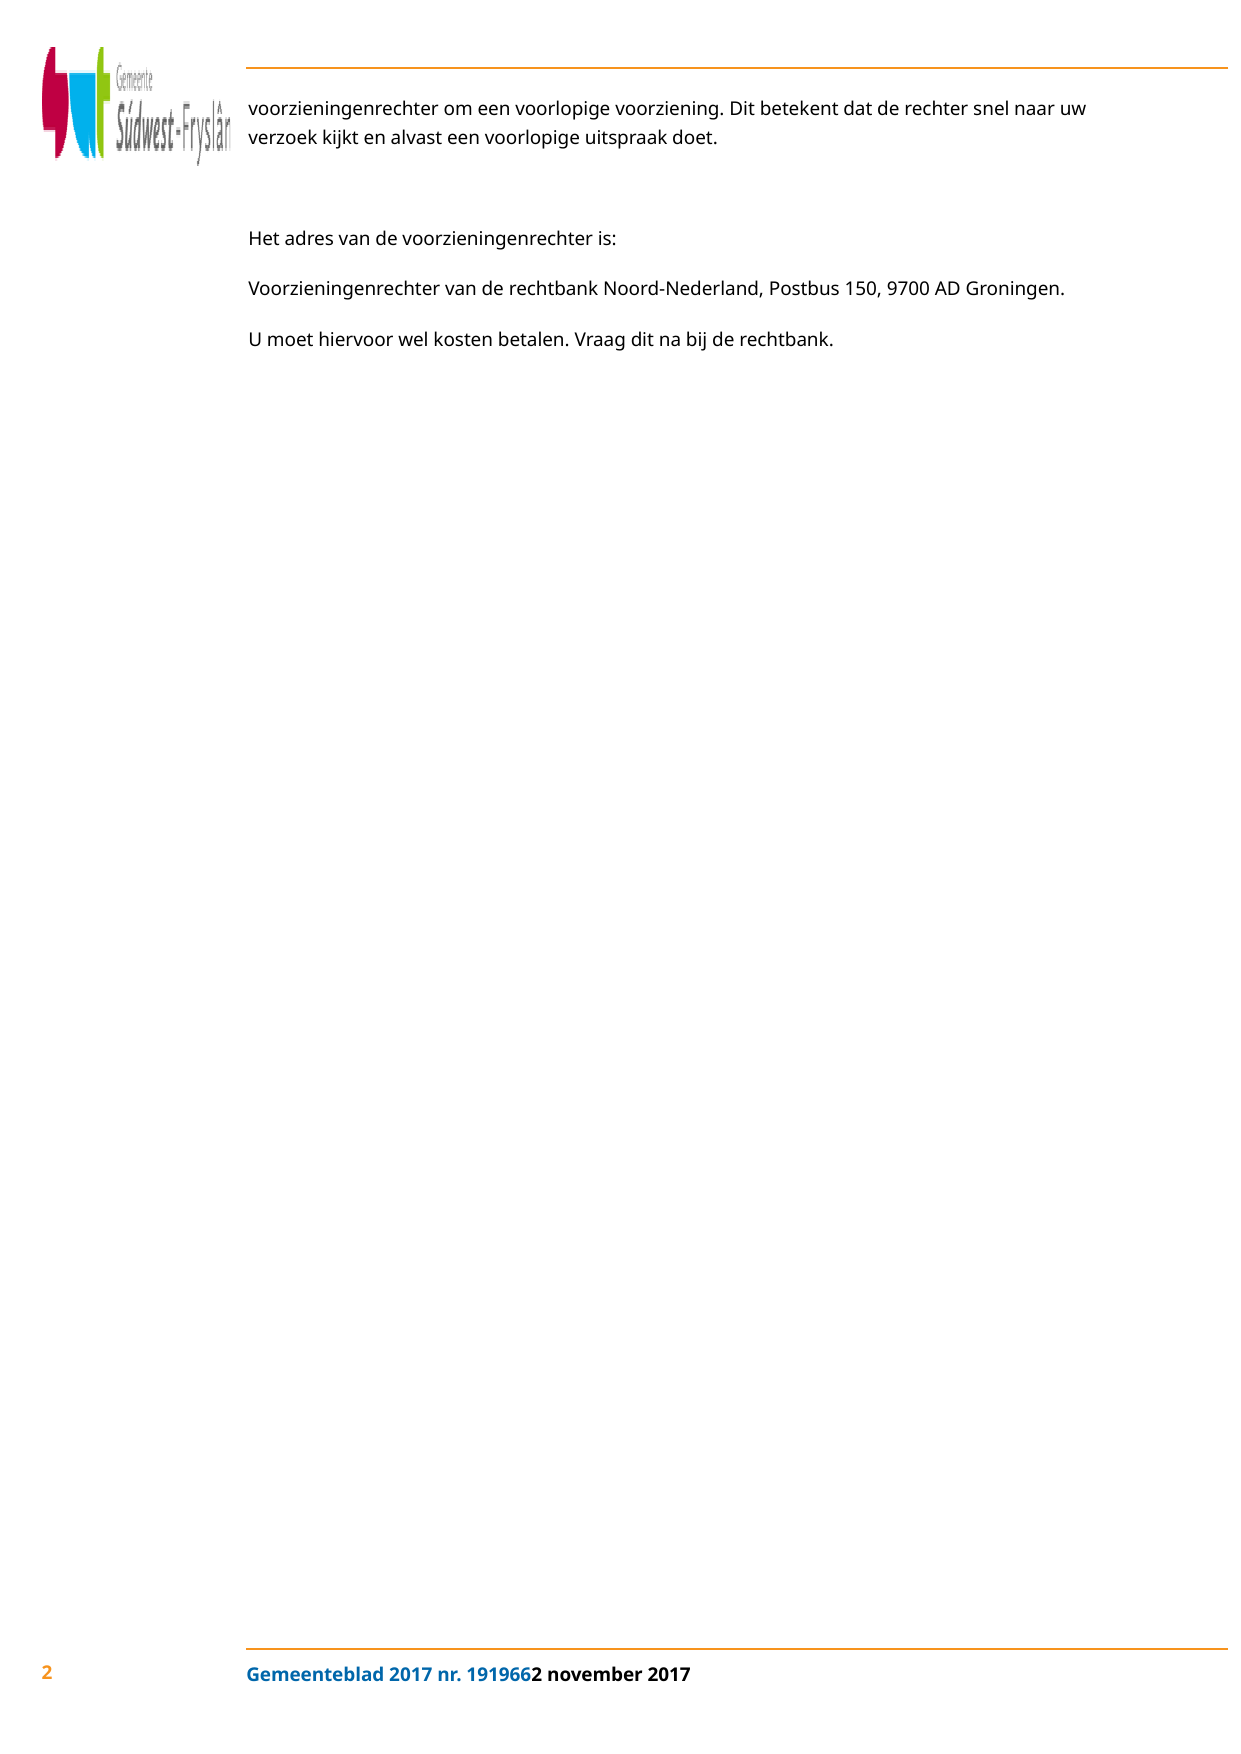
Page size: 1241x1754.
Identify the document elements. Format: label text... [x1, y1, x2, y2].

text Voorzieningenrechter van de rechtbank Noord-Nederland, Postbus 150, 9700 AD Groningen. [248, 276, 1152, 301]
picture [41, 47, 231, 172]
text voorzieningenrechter om een voorlopige voorziening. Dit betekent dat de rechter snel naar uw verzoek kijkt en alvast een voorlopige uitspraak doet. [248, 95, 1152, 150]
text U moet hiervoor wel kosten betalen. Vraag dit na bij de rechtbank. [248, 326, 1152, 352]
text Het adres van de voorzieningenrechter is: [248, 225, 1152, 251]
